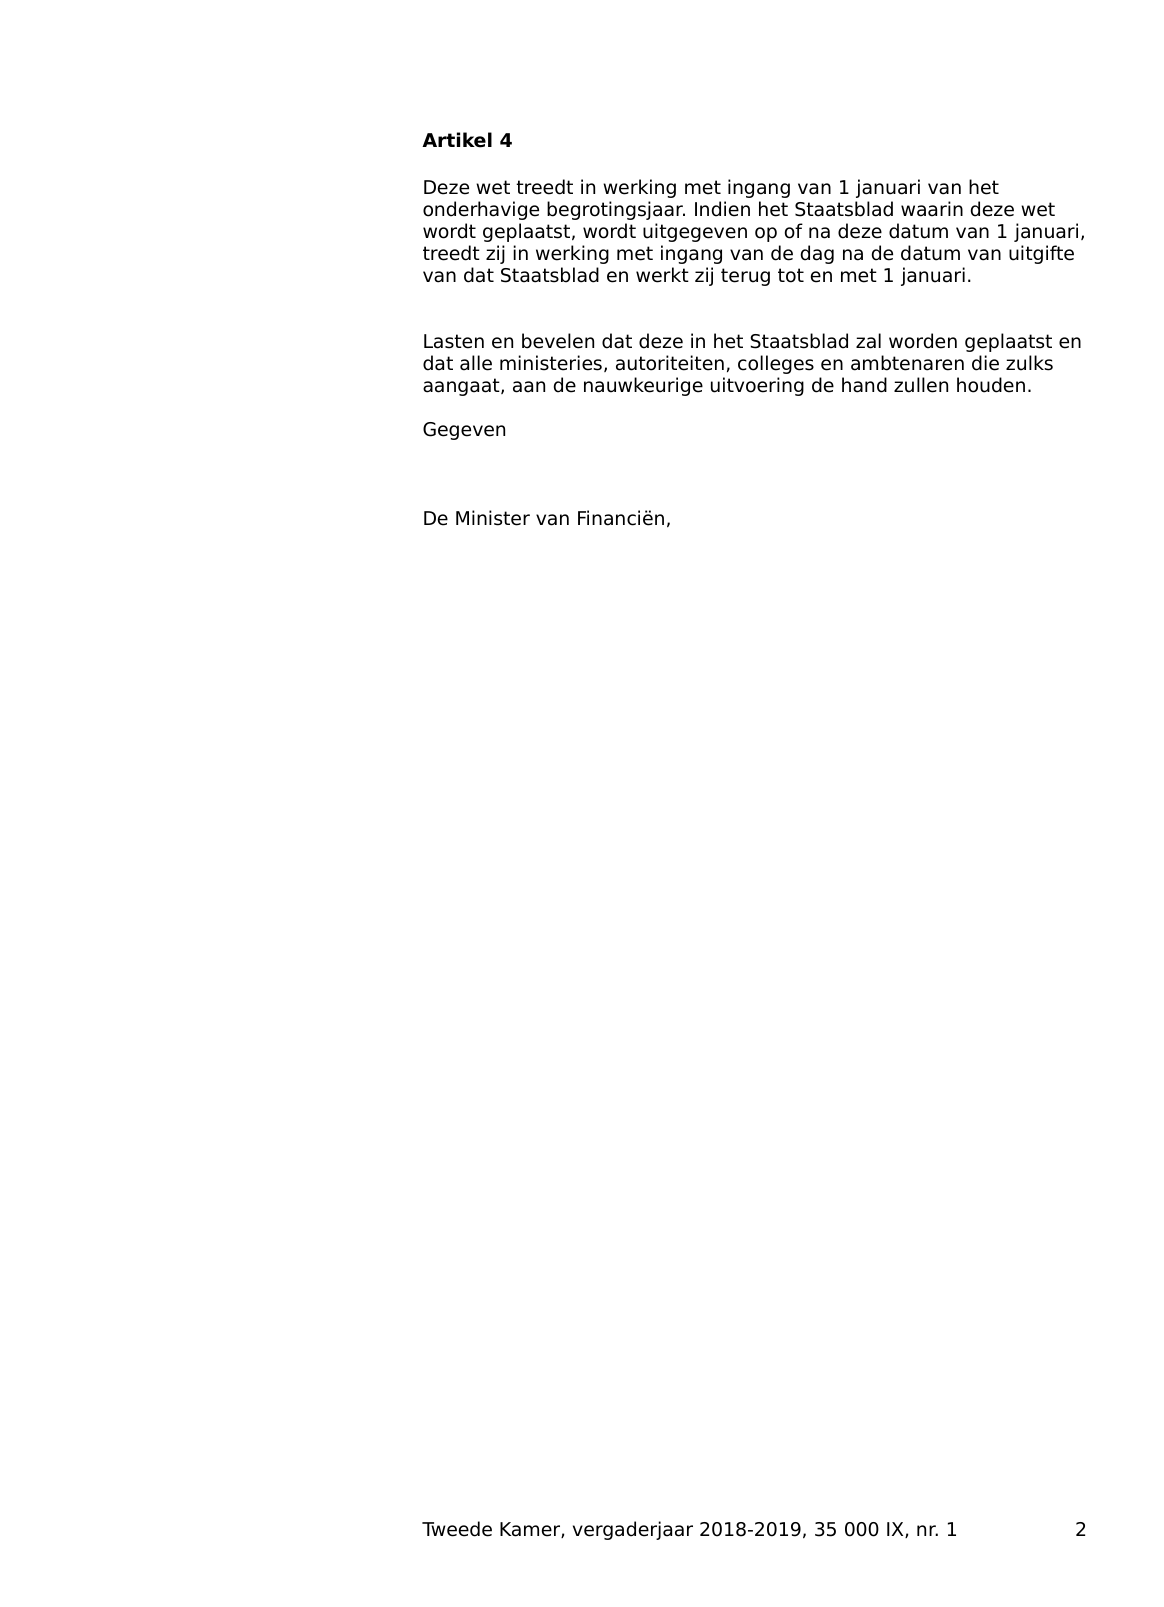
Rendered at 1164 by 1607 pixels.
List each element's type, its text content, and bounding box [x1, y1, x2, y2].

text De Minister van Financiën, [422, 508, 1087, 530]
subtitle Artikel 4 [422, 130, 1087, 152]
text Deze wet treedt in werking met ingang van 1 januari van het onderhavige begrotingsjaar. Indien het Staatsblad waarin deze wet wordt geplaatst, wordt uitgegeven op of na deze datum van 1 januari, treedt zij in werking met ingang van de dag na de datum van uitgifte van dat Staatsblad en werkt zij terug tot en met 1 januari. [422, 177, 1087, 287]
text Gegeven [422, 419, 1087, 441]
text Lasten en bevelen dat deze in het Staatsblad zal worden geplaatst en dat alle ministeries, autoriteiten, colleges en ambtenaren die zulks aangaat, aan de nauwkeurige uitvoering de hand zullen houden. [422, 331, 1087, 397]
